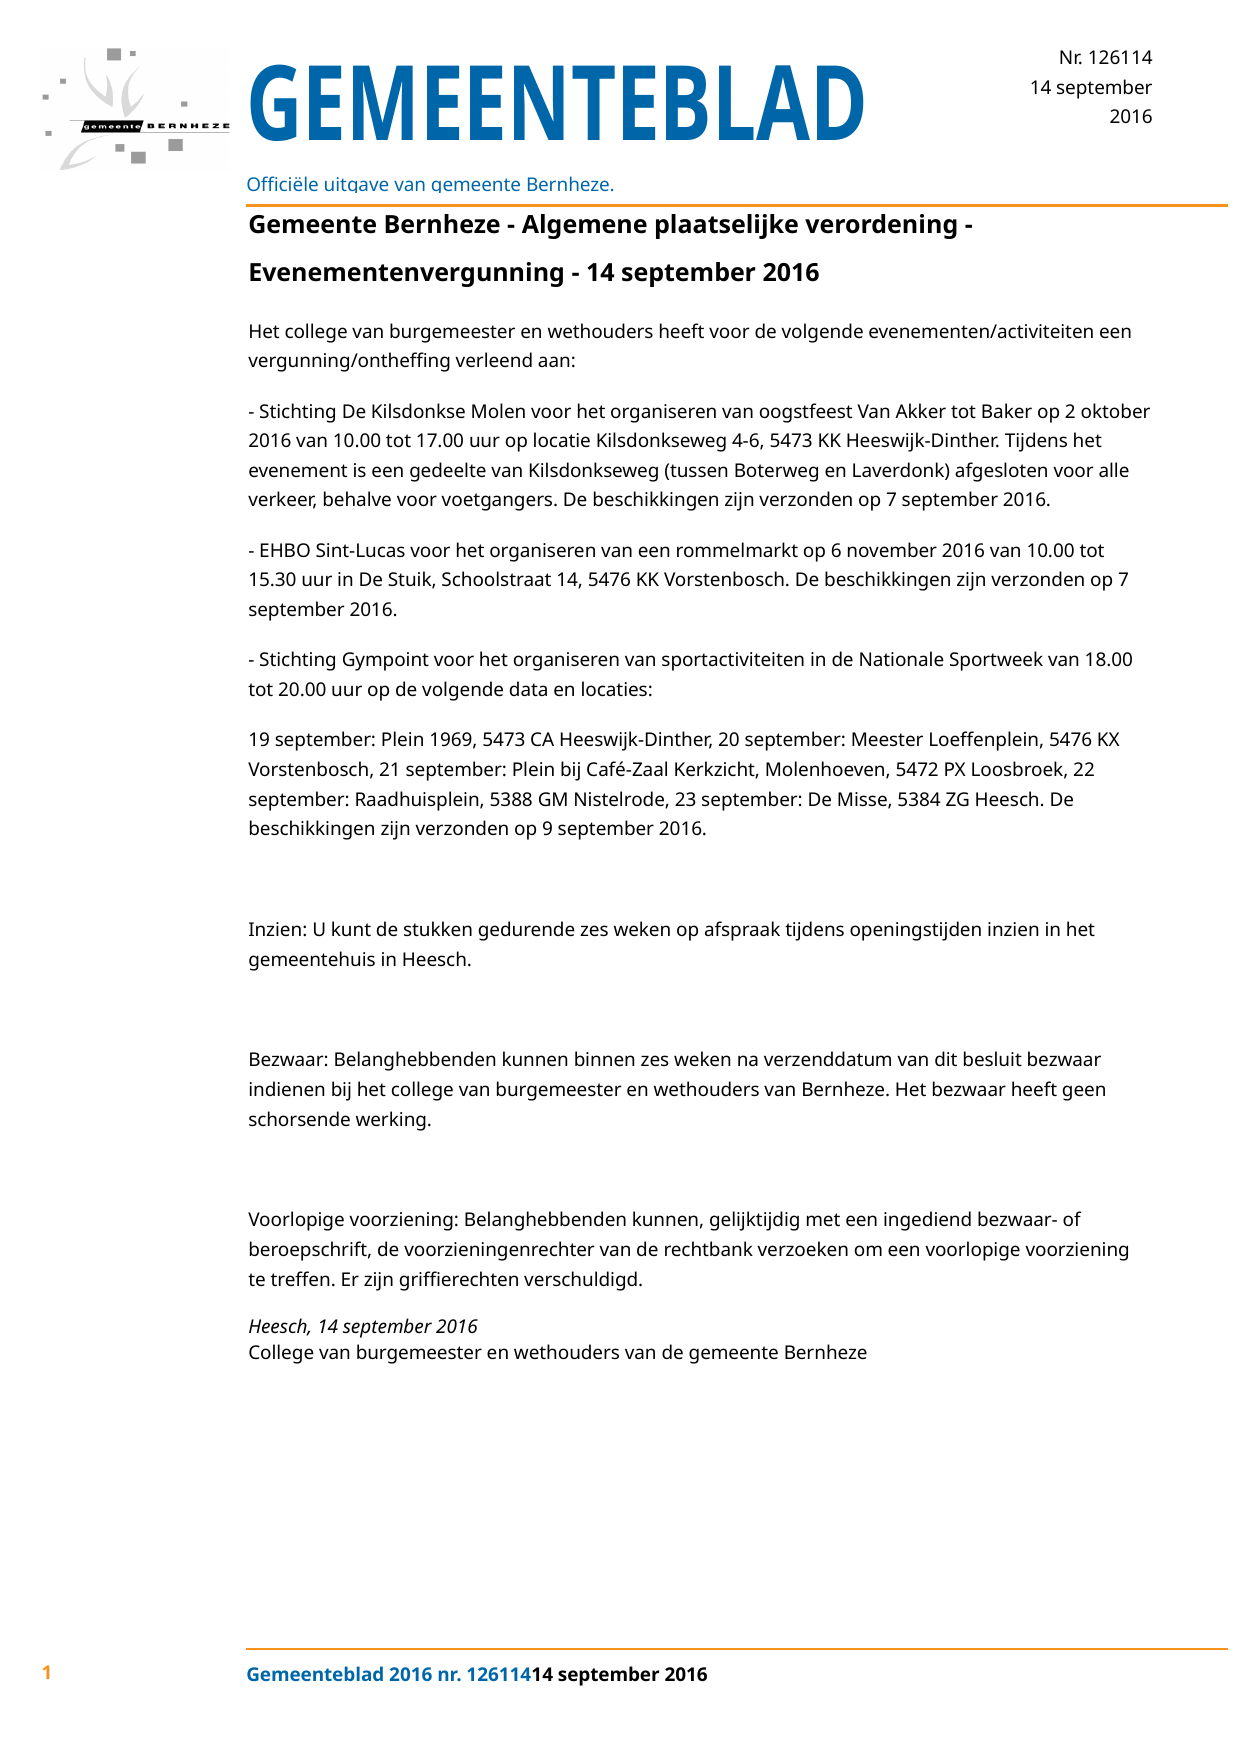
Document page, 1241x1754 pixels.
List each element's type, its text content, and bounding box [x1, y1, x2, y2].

text Heesch, 14 september 2016 [248, 1314, 1152, 1339]
text - EHBO Sint-Lucas voor het organiseren van een rommelmarkt op 6 november 2016 van 10.00 tot 15.30 uur in De Stuik, Schoolstraat 14, 5476 KK Vorstenbosch. De beschikkingen zijn verzonden op 7 september 2016. [248, 537, 1152, 622]
text Voorlopige voorziening: Belanghebbenden kunnen, gelijktijdig met een ingediend bezwaar- of beroepschrift, de voorzieningenrechter van de rechtbank verzoeken om een voorlopige voorziening te treffen. Er zijn griffierechten verschuldigd. [248, 1207, 1152, 1292]
text Het college van burgemeester en wethouders heeft voor de volgende evenementen/activiteiten een vergunning/ontheffing verleend aan: [248, 318, 1152, 373]
text Gemeente Bernheze - Algemene plaatselijke verordening - Evenementenvergunning - 14 september 2016 [248, 207, 1152, 288]
text Bezwaar: Belanghebbenden kunnen binnen zes weken na verzenddatum van dit besluit bezwaar indienen bij het college van burgemeester en wethouders van Bernheze. Het bezwaar heeft geen schorsende werking. [248, 1047, 1152, 1132]
text - Stichting De Kilsdonkse Molen voor het organiseren van oogstfeest Van Akker tot Baker op 2 oktober 2016 van 10.00 tot 17.00 uur op locatie Kilsdonkseweg 4-6, 5473 KK Heeswijk-Dinther. Tijdens het evenement is een gedeelte van Kilsdonkseweg (tussen Boterweg en Laverdonk) afgesloten voor alle verkeer, behalve voor voetgangers. De beschikkingen zijn verzonden op 7 september 2016. [248, 398, 1152, 512]
text 19 september: Plein 1969, 5473 CA Heeswijk-Dinther, 20 september: Meester Loeffenplein, 5476 KX Vorstenbosch, 21 september: Plein bij Café-Zaal Kerkzicht, Molenhoeven, 5472 PX Loosbroek, 22 september: Raadhuisplein, 5388 GM Nistelrode, 23 september: De Misse, 5384 ZG Heesch. De beschikkingen zijn verzonden op 9 september 2016. [248, 727, 1152, 841]
text - Stichting Gympoint voor het organiseren van sportactiviteiten in de Nationale Sportweek van 18.00 tot 20.00 uur op de volgende data en locaties: [248, 647, 1152, 702]
text College van burgemeester en wethouders van de gemeente Bernheze [248, 1339, 1152, 1365]
text Inzien: U kunt de stukken gedurende zes weken op afspraak tijdens openingstijden inzien in het gemeentehuis in Heesch. [248, 916, 1152, 972]
picture [41, 47, 231, 172]
